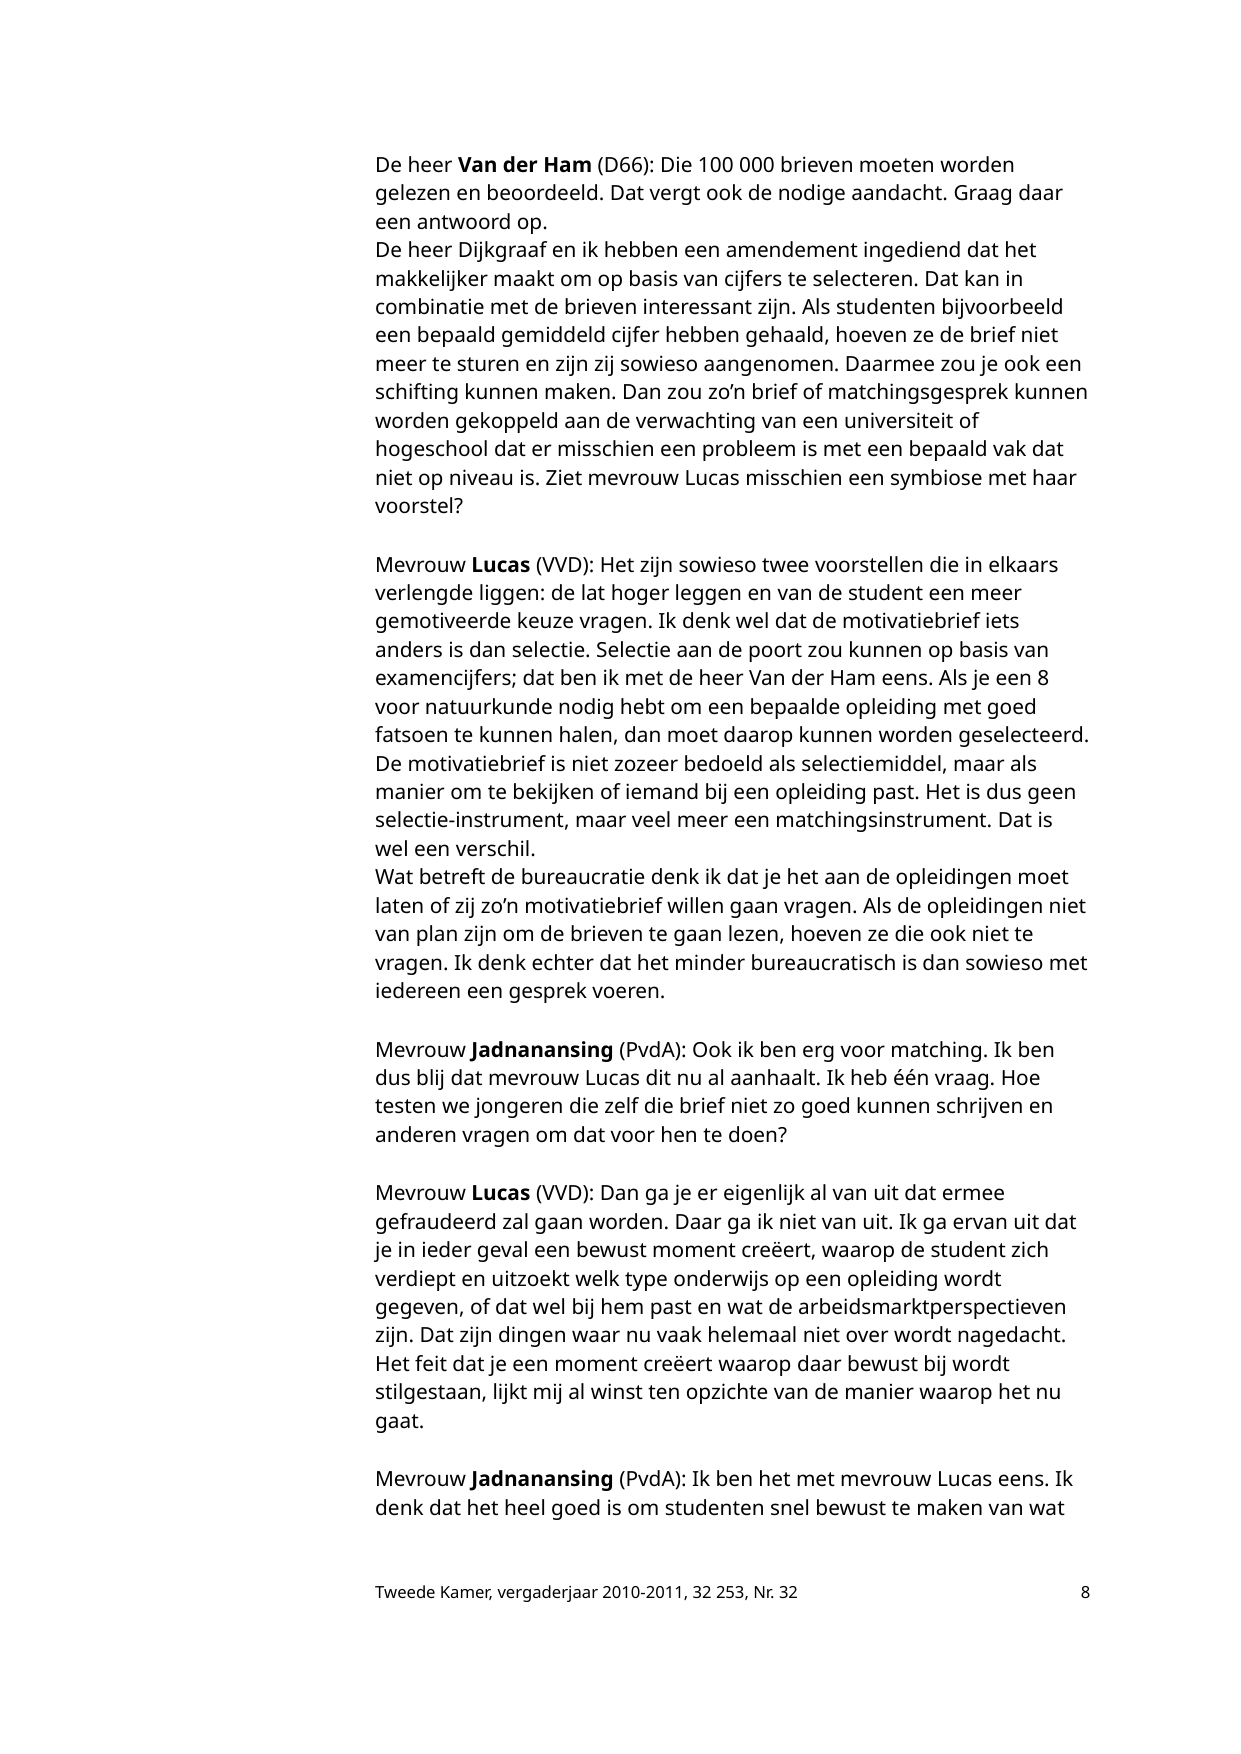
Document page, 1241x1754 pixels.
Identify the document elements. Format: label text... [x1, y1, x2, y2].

text Mevrouw Lucas (VVD): Dan ga je er eigenlijk al van uit dat ermee gefraudeerd zal gaan worden. Daar ga ik niet van uit. Ik ga ervan uit dat je in ieder geval een bewust moment creëert, waarop de student zich verdiept en uitzoekt welk type onderwijs op een opleiding wordt gegeven, of dat wel bij hem past en wat de arbeidsmarktperspectieven zijn. Dat zijn dingen waar nu vaak helemaal niet over wordt nagedacht. Het feit dat je een moment creëert waarop daar bewust bij wordt stilgestaan, lijkt mij al winst ten opzichte van de manier waarop het nu gaat. [375, 1178, 1090, 1434]
text De heer Dijkgraaf en ik hebben een amendement ingediend dat het makkelijker maakt om op basis van cijfers te selecteren. Dat kan in combinatie met de brieven interessant zijn. Als studenten bijvoorbeeld een bepaald gemiddeld cijfer hebben gehaald, hoeven ze de brief niet meer te sturen en zijn zij sowieso aangenomen. Daarmee zou je ook een schifting kunnen maken. Dan zou zo’n brief of matchingsgesprek kunnen worden gekoppeld aan de verwachting van een universiteit of hogeschool dat er misschien een probleem is met een bepaald vak dat niet op niveau is. Ziet mevrouw Lucas misschien een symbiose met haar voorstel? [375, 235, 1090, 520]
text Mevrouw Lucas (VVD): Het zijn sowieso twee voorstellen die in elkaars verlengde liggen: de lat hoger leggen en van de student een meer gemotiveerde keuze vragen. Ik denk wel dat de motivatiebrief iets anders is dan selectie. Selectie aan de poort zou kunnen op basis van examencijfers; dat ben ik met de heer Van der Ham eens. Als je een 8 voor natuurkunde nodig hebt om een bepaalde opleiding met goed fatsoen te kunnen halen, dan moet daarop kunnen worden geselecteerd. De motivatiebrief is niet zozeer bedoeld als selectiemiddel, maar als manier om te bekijken of iemand bij een opleiding past. Het is dus geen selectie-instrument, maar veel meer een matchingsinstrument. Dat is wel een verschil. [375, 550, 1090, 862]
text Mevrouw Jadnanansing (PvdA): Ik ben het met mevrouw Lucas eens. Ik denk dat het heel goed is om studenten snel bewust te maken van wat [375, 1464, 1090, 1521]
text Wat betreft de bureaucratie denk ik dat je het aan de opleidingen moet laten of zij zo’n motivatiebrief willen gaan vragen. Als de opleidingen niet van plan zijn om de brieven te gaan lezen, hoeven ze die ook niet te vragen. Ik denk echter dat het minder bureaucratisch is dan sowieso met iedereen een gesprek voeren. [375, 862, 1090, 1005]
text De heer Van der Ham (D66): Die 100 000 brieven moeten worden gelezen en beoordeeld. Dat vergt ook de nodige aandacht. Graag daar een antwoord op. [375, 150, 1090, 235]
text Mevrouw Jadnanansing (PvdA): Ook ik ben erg voor matching. Ik ben dus blij dat mevrouw Lucas dit nu al aanhaalt. Ik heb één vraag. Hoe testen we jongeren die zelf die brief niet zo goed kunnen schrijven en anderen vragen om dat voor hen te doen? [375, 1035, 1090, 1148]
